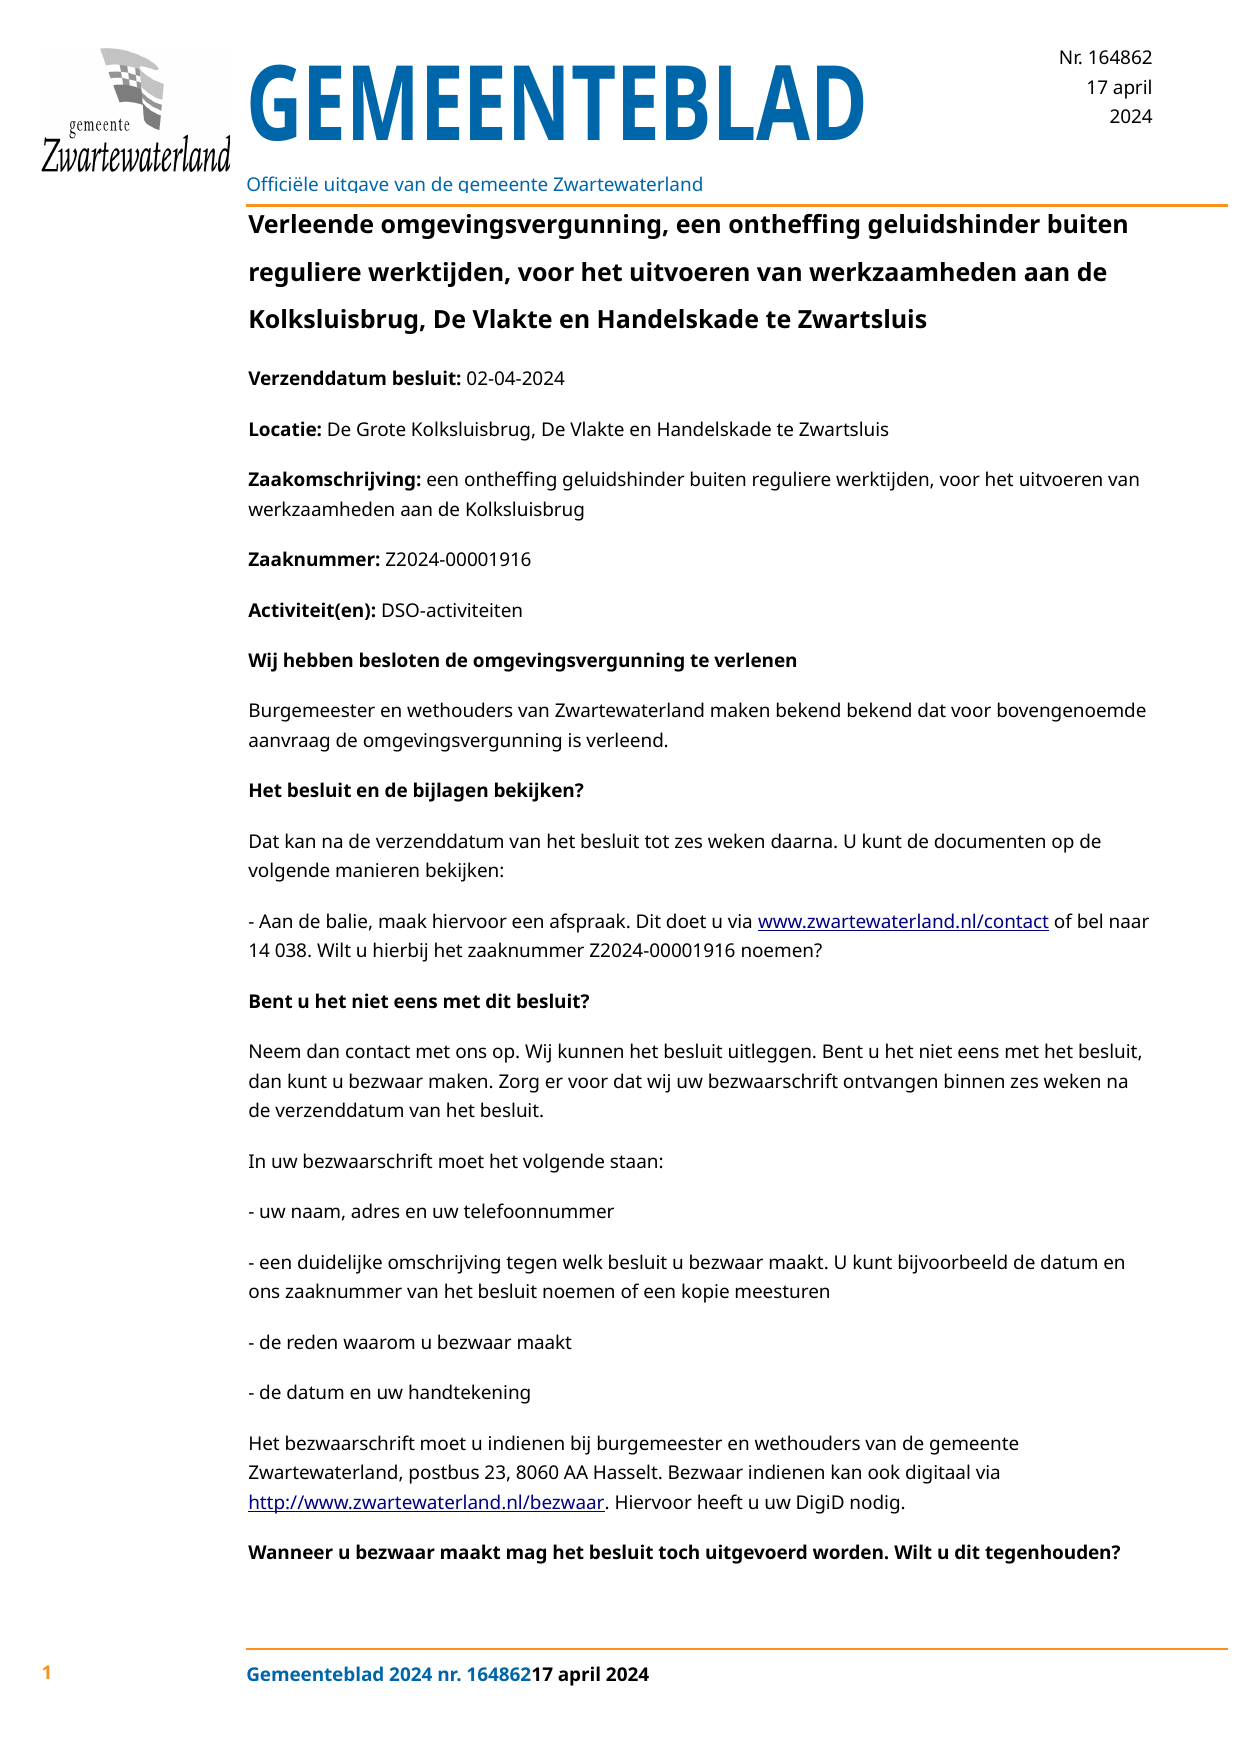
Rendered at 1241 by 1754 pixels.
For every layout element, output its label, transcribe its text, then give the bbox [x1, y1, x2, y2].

text Burgemeester en wethouders van Zwartewaterland maken bekend bekend dat voor bovengenoemde aanvraag de omgevingsvergunning is verleend. [248, 698, 1152, 753]
text - Aan de balie, maak hiervoor een afspraak. Dit doet u via www.zwartewaterland.nl/contact of bel naar 14 038. Wilt u hierbij het zaaknummer Z2024-00001916 noemen? [248, 908, 1152, 963]
text Zaakomschrijving: een ontheffing geluidshinder buiten reguliere werktijden, voor het uitvoeren van werkzaamheden aan de Kolksluisbrug [248, 466, 1152, 522]
text - een duidelijke omschrijving tegen welk besluit u bezwaar maakt. U kunt bijvoorbeeld de datum en ons zaaknummer van het besluit noemen of een kopie meesturen [248, 1249, 1152, 1304]
text Neem dan contact met ons op. Wij kunnen het besluit uitleggen. Bent u het niet eens met het besluit, dan kunt u bezwaar maken. Zorg er voor dat wij uw bezwaarschrift ontvangen binnen zes weken na de verzenddatum van het besluit. [248, 1038, 1152, 1123]
text Locatie: De Grote Kolksluisbrug, De Vlakte en Handelskade te Zwartsluis [248, 416, 1152, 442]
text Zaaknummer: Z2024-00001916 [248, 546, 1152, 572]
text Activiteit(en): DSO-activiteiten [248, 597, 1152, 622]
text Wij hebben besloten de omgevingsvergunning te verlenen [248, 647, 1152, 673]
text Verzenddatum besluit: 02-04-2024 [248, 366, 1152, 391]
picture [41, 47, 231, 172]
text - uw naam, adres en uw telefoonnummer [248, 1198, 1152, 1224]
text Wanneer u bezwaar maakt mag het besluit toch uitgevoerd worden. Wilt u dit tegenhouden? [248, 1539, 1152, 1565]
text Bent u het niet eens met dit besluit? [248, 988, 1152, 1014]
text In uw bezwaarschrift moet het volgende staan: [248, 1148, 1152, 1174]
text Dat kan na de verzenddatum van het besluit tot zes weken daarna. U kunt de documenten op de volgende manieren bekijken: [248, 828, 1152, 883]
text - de datum en uw handtekening [248, 1379, 1152, 1405]
text Het bezwaarschrift moet u indienen bij burgemeester en wethouders van de gemeente Zwartewaterland, postbus 23, 8060 AA Hasselt. Bezwaar indienen kan ook digitaal via http://www.zwartewaterland.nl/bezwaar. Hiervoor heeft u uw DigiD nodig. [248, 1430, 1152, 1514]
text - de reden waarom u bezwaar maakt [248, 1329, 1152, 1354]
text Verleende omgevingsvergunning, een ontheffing geluidshinder buiten reguliere werktijden, voor het uitvoeren van werkzaamheden aan de Kolksluisbrug, De Vlakte en Handelskade te Zwartsluis [248, 207, 1152, 336]
text Het besluit en de bijlagen bekijken? [248, 778, 1152, 803]
